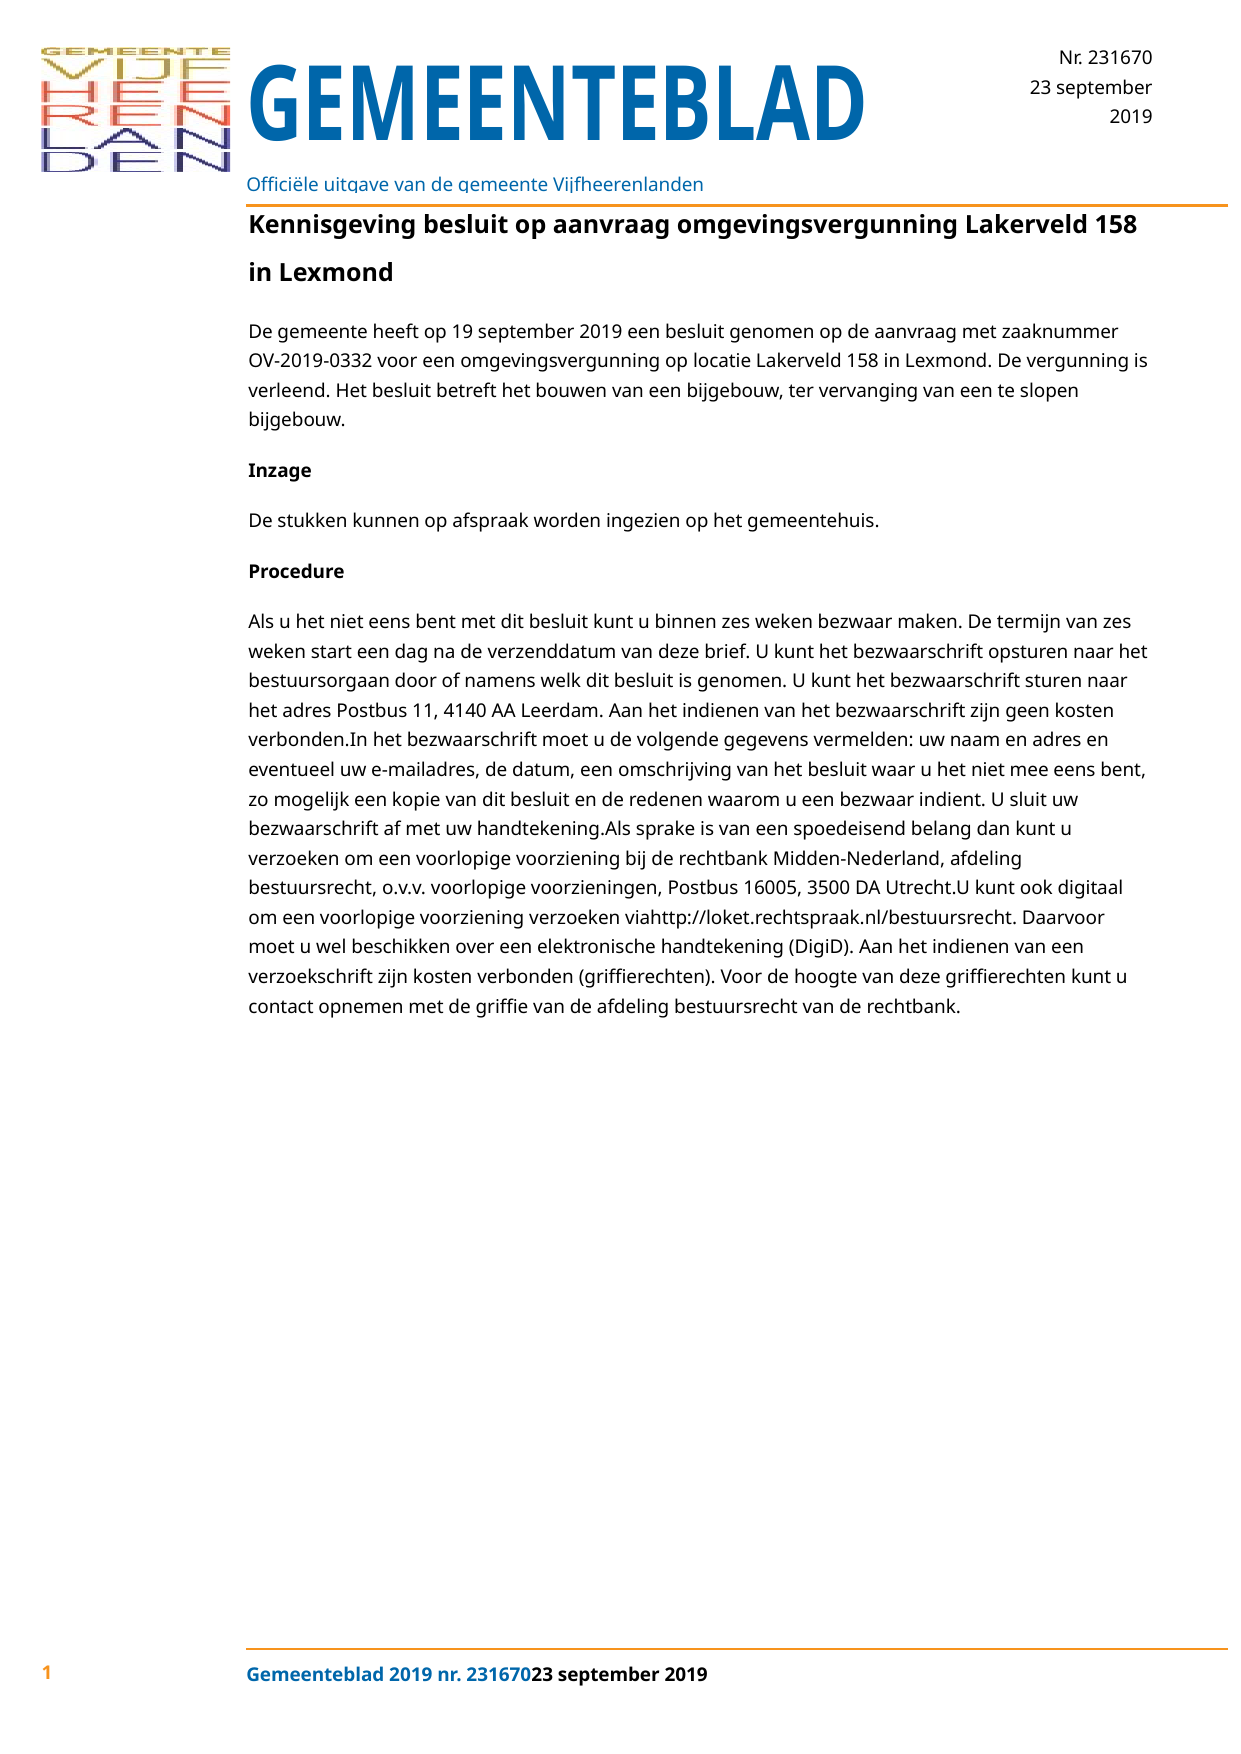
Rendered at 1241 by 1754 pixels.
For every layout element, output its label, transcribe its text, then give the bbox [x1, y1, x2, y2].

text Als u het niet eens bent met dit besluit kunt u binnen zes weken bezwaar maken. De termijn van zes weken start een dag na de verzenddatum van deze brief. U kunt het bezwaarschrift opsturen naar het bestuursorgaan door of namens welk dit besluit is genomen. U kunt het bezwaarschrift sturen naar het adres Postbus 11, 4140 AA Leerdam. Aan het indienen van het bezwaarschrift zijn geen kosten verbonden.In het bezwaarschrift moet u de volgende gegevens vermelden: uw naam en adres en eventueel uw e-mailadres, de datum, een omschrijving van het besluit waar u het niet mee eens bent, zo mogelijk een kopie van dit besluit en de redenen waarom u een bezwaar indient. U sluit uw bezwaarschrift af met uw handtekening.Als sprake is van een spoedeisend belang dan kunt u verzoeken om een voorlopige voorziening bij de rechtbank Midden-Nederland, afdeling bestuursrecht, o.v.v. voorlopige voorzieningen, Postbus 16005, 3500 DA Utrecht.U kunt ook digitaal om een voorlopige voorziening verzoeken viahttp://loket.rechtspraak.nl/bestuursrecht. Daarvoor moet u wel beschikken over een elektronische handtekening (DigiD). Aan het indienen van een verzoekschrift zijn kosten verbonden (griffierechten). Voor de hoogte van deze griffierechten kunt u contact opnemen met de griffie van de afdeling bestuursrecht van de rechtbank. [248, 608, 1152, 1019]
text De stukken kunnen op afspraak worden ingezien op het gemeentehuis. [248, 507, 1152, 533]
text Inzage [248, 457, 1152, 483]
picture [41, 47, 231, 172]
text De gemeente heeft op 19 september 2019 een besluit genomen op de aanvraag met zaaknummer OV-2019-0332 voor een omgevingsvergunning op locatie Lakerveld 158 in Lexmond. De vergunning is verleend. Het besluit betreft het bouwen van een bijgebouw, ter vervanging van een te slopen bijgebouw. [248, 318, 1152, 432]
text Kennisgeving besluit op aanvraag omgevingsvergunning Lakerveld 158 in Lexmond [248, 207, 1152, 288]
text Procedure [248, 558, 1152, 584]
